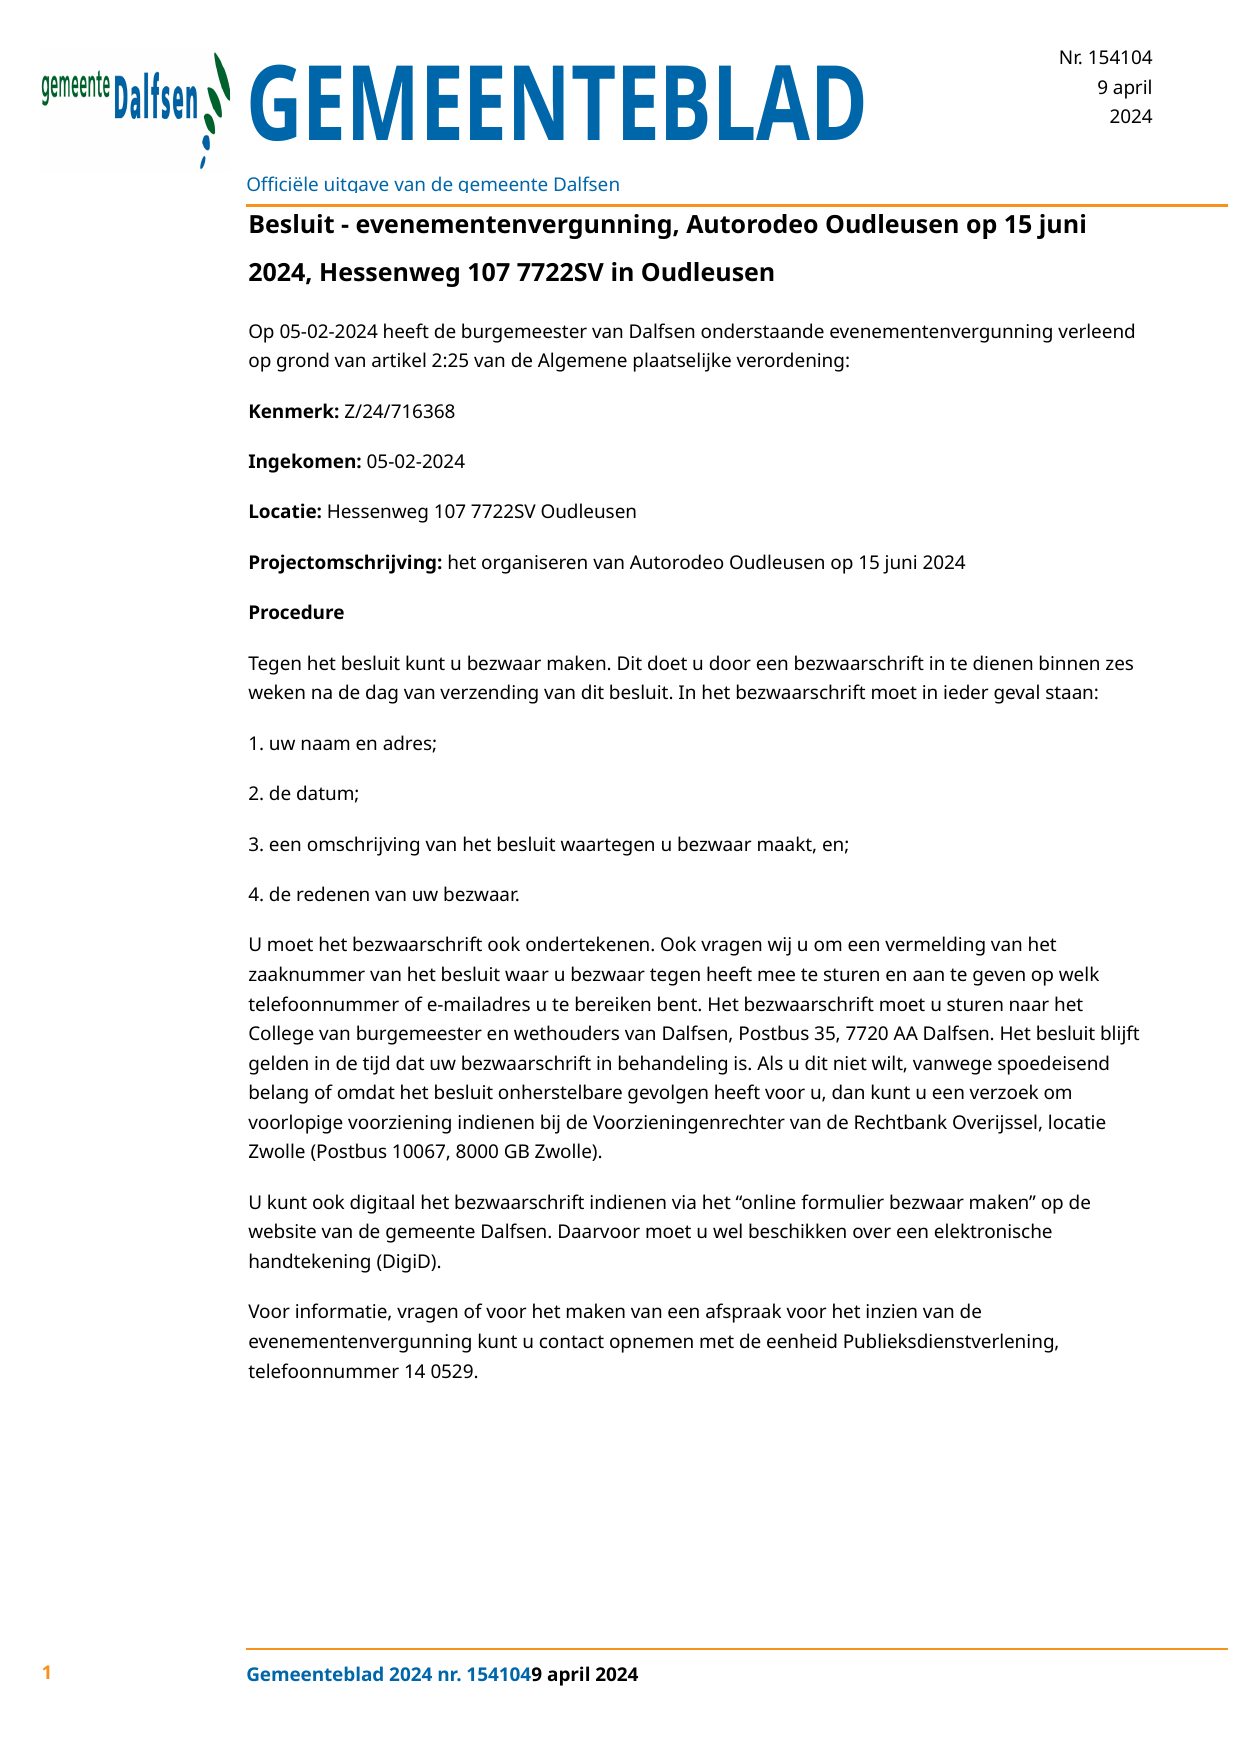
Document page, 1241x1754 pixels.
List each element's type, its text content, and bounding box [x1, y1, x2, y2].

text Tegen het besluit kunt u bezwaar maken. Dit doet u door een bezwaarschrift in te dienen binnen zes weken na de dag van verzending van dit besluit. In het bezwaarschrift moet in ieder geval staan: [248, 650, 1152, 705]
text Projectomschrijving: het organiseren van Autorodeo Oudleusen op 15 juni 2024 [248, 549, 1152, 575]
text Procedure [248, 599, 1152, 625]
text Locatie: Hessenweg 107 7722SV Oudleusen [248, 499, 1152, 524]
text Op 05-02-2024 heeft de burgemeester van Dalfsen onderstaande evenementenvergunning verleend op grond van artikel 2:25 van de Algemene plaatselijke verordening: [248, 318, 1152, 373]
text 4. de redenen van uw bezwaar. [248, 881, 1152, 907]
picture [41, 47, 231, 172]
text 3. een omschrijving van het besluit waartegen u bezwaar maakt, en; [248, 831, 1152, 857]
text Besluit - evenementenvergunning, Autorodeo Oudleusen op 15 juni 2024, Hessenweg 107 7722SV in Oudleusen [248, 207, 1152, 288]
text U kunt ook digitaal het bezwaarschrift indienen via het “online formulier bezwaar maken” op de website van de gemeente Dalfsen. Daarvoor moet u wel beschikken over een elektronische handtekening (DigiD). [248, 1189, 1152, 1274]
text Ingekomen: 05-02-2024 [248, 448, 1152, 474]
text 1. uw naam en adres; [248, 730, 1152, 756]
text 2. de datum; [248, 780, 1152, 806]
text Voor informatie, vragen of voor het maken van een afspraak voor het inzien van de evenementenvergunning kunt u contact opnemen met de eenheid Publieksdienstverlening, telefoonnummer 14 0529. [248, 1299, 1152, 1384]
text Kenmerk: Z/24/716368 [248, 398, 1152, 424]
text U moet het bezwaarschrift ook ondertekenen. Ook vragen wij u om een vermelding van het zaaknummer van het besluit waar u bezwaar tegen heeft mee te sturen en aan te geven op welk telefoonnummer of e-mailadres u te bereiken bent. Het bezwaarschrift moet u sturen naar het College van burgemeester en wethouders van Dalfsen, Postbus 35, 7720 AA Dalfsen. Het besluit blijft gelden in de tijd dat uw bezwaarschrift in behandeling is. Als u dit niet wilt, vanwege spoedeisend belang of omdat het besluit onherstelbare gevolgen heeft voor u, dan kunt u een verzoek om voorlopige voorziening indienen bij de Voorzieningenrechter van de Rechtbank Overijssel, locatie Zwolle (Postbus 10067, 8000 GB Zwolle). [248, 932, 1152, 1164]
